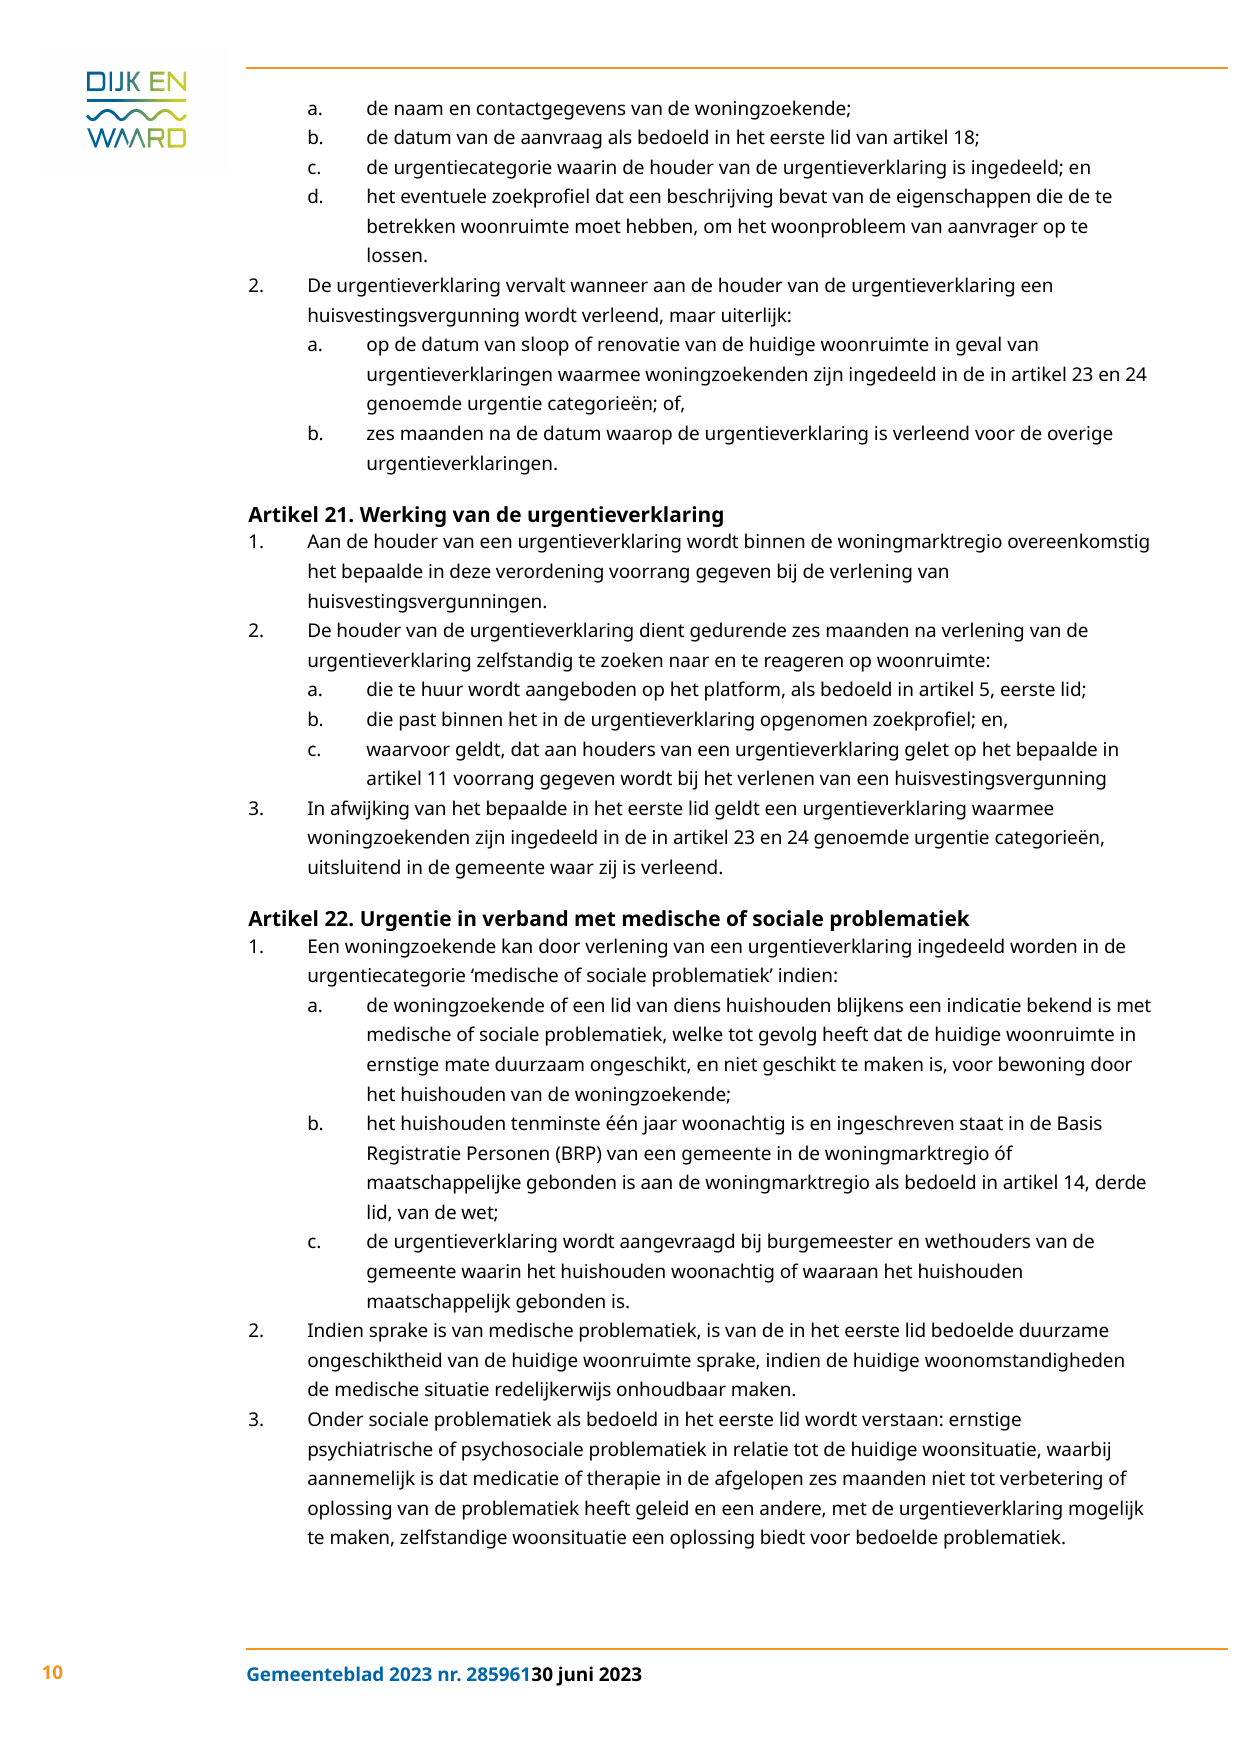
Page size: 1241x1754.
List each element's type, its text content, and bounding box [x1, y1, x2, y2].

list die past binnen het in de urgentieverklaring opgenomen zoekprofiel; en, [307, 706, 1152, 732]
list De urgentieverklaring vervalt wanneer aan de houder van de urgentieverklaring een huisvestingsvergunning wordt verleend, maar uiterlijk: [248, 272, 1152, 328]
list De houder van de urgentieverklaring dient gedurende zes maanden na verlening van de urgentieverklaring zelfstandig te zoeken naar en te reageren op woonruimte: [248, 617, 1152, 673]
list de urgentiecategorie waarin de houder van de urgentieverklaring is ingedeeld; en [307, 154, 1152, 180]
list het huishouden tenminste één jaar woonachtig is en ingeschreven staat in de Basis Registratie Personen (BRP) van een gemeente in de woningmarktregio óf maatschappelijke gebonden is aan de woningmarktregio als bedoeld in artikel 14, derde lid, van de wet; [307, 1110, 1152, 1225]
list In afwijking van het bepaalde in het eerste lid geldt een urgentieverklaring waarmee woningzoekenden zijn ingedeeld in de in artikel 23 en 24 genoemde urgentie categorieën, uitsluitend in de gemeente waar zij is verleend. [248, 795, 1152, 880]
list de urgentieverklaring wordt aangevraagd bij burgemeester en wethouders van de gemeente waarin het huishouden woonachtig of waaraan het huishouden maatschappelijk gebonden is. [307, 1229, 1152, 1314]
list Een woningzoekende kan door verlening van een urgentieverklaring ingedeeld worden in de urgentiecategorie ‘medische of sociale problematiek’ indien: [248, 933, 1152, 988]
list op de datum van sloop of renovatie van de huidige woonruimte in geval van urgentieverklaringen waarmee woningzoekenden zijn ingedeeld in de in artikel 23 en 24 genoemde urgentie categorieën; of, [307, 331, 1152, 416]
list waarvoor geldt, dat aan houders van een urgentieverklaring gelet op het bepaalde in artikel 11 voorrang gegeven wordt bij het verlenen van een huisvestingsvergunning [307, 736, 1152, 791]
list de woningzoekende of een lid van diens huishouden blijkens een indicatie bekend is met medische of sociale problematiek, welke tot gevolg heeft dat de huidige woonruimte in ernstige mate duurzaam ongeschikt, en niet geschikt te maken is, voor bewoning door het huishouden van de woningzoekende; [307, 992, 1152, 1107]
text Artikel 22. Urgentie in verband met medische of sociale problematiek [248, 904, 1152, 933]
picture [41, 47, 231, 172]
list zes maanden na de datum waarop de urgentieverklaring is verleend voor de overige urgentieverklaringen. [307, 420, 1152, 476]
list Onder sociale problematiek als bedoeld in het eerste lid wordt verstaan: ernstige psychiatrische of psychosociale problematiek in relatie tot de huidige woonsituatie, waarbij aannemelijk is dat medicatie of therapie in de afgelopen zes maanden niet tot verbetering of oplossing van de problematiek heeft geleid en een andere, met de urgentieverklaring mogelijk te maken, zelfstandige woonsituatie een oplossing biedt voor bedoelde problematiek. [248, 1406, 1152, 1550]
list de naam en contactgegevens van de woningzoekende; [307, 95, 1152, 121]
text Artikel 21. Werking van de urgentieverklaring [248, 500, 1152, 529]
list Aan de houder van een urgentieverklaring wordt binnen de woningmarktregio overeenkomstig het bepaalde in deze verordening voorrang gegeven bij de verlening van huisvestingsvergunningen. [248, 529, 1152, 613]
list Indien sprake is van medische problematiek, is van de in het eerste lid bedoelde duurzame ongeschiktheid van de huidige woonruimte sprake, indien de huidige woonomstandigheden de medische situatie redelijkerwijs onhoudbaar maken. [248, 1317, 1152, 1402]
list het eventuele zoekprofiel dat een beschrijving bevat van de eigenschappen die de te betrekken woonruimte moet hebben, om het woonprobleem van aanvrager op te lossen. [307, 183, 1152, 268]
list de datum van de aanvraag als bedoeld in het eerste lid van artikel 18; [307, 124, 1152, 150]
list die te huur wordt aangeboden op het platform, als bedoeld in artikel 5, eerste lid; [307, 677, 1152, 702]
